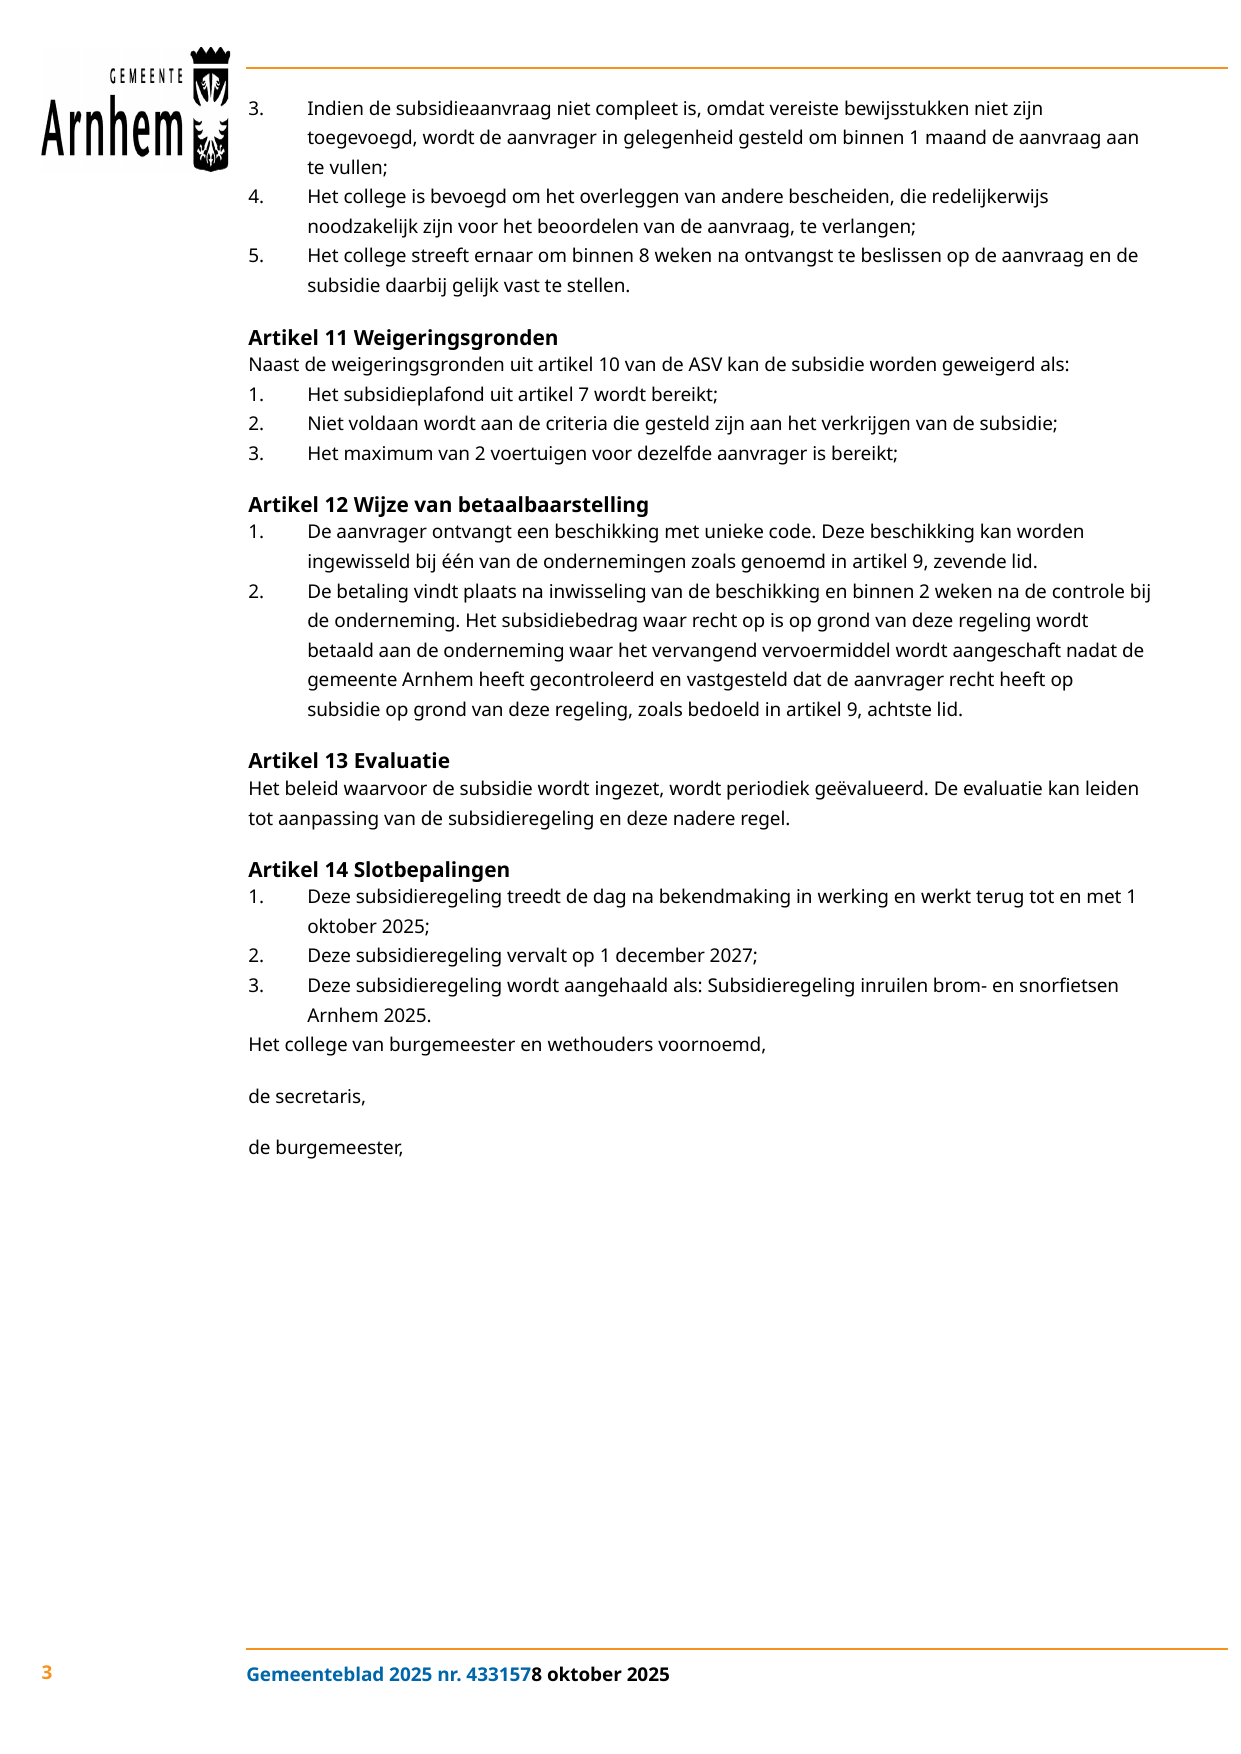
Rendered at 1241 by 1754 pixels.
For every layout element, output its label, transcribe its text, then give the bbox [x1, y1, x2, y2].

text Artikel 13 Evaluatie [248, 747, 1152, 775]
picture [41, 47, 231, 172]
text Artikel 14 Slotbepalingen [248, 855, 1152, 883]
list Deze subsidieregeling wordt aangehaald als: Subsidieregeling inruilen brom- en snorfietsen Arnhem 2025. [248, 972, 1152, 1028]
text de burgemeester, [248, 1134, 1152, 1160]
list De aanvrager ontvangt een beschikking met unieke code. Deze beschikking kan worden ingewisseld bij één van de ondernemingen zoals genoemd in artikel 9, zevende lid. [248, 519, 1152, 574]
list De betaling vindt plaats na inwisseling van de beschikking en binnen 2 weken na de controle bij de onderneming. Het subsidiebedrag waar recht op is op grond van deze regeling wordt betaald aan de onderneming waar het vervangend vervoermiddel wordt aangeschaft nadat de gemeente Arnhem heeft gecontroleerd en vastgesteld dat de aanvrager recht heeft op subsidie op grond van deze regeling, zoals bedoeld in artikel 9, achtste lid. [248, 578, 1152, 722]
list Het maximum van 2 voertuigen voor dezelfde aanvrager is bereikt; [248, 440, 1152, 466]
text Naast de weigeringsgronden uit artikel 10 van de ASV kan de subsidie worden geweigerd als: [248, 351, 1152, 377]
list Indien de subsidieaanvraag niet compleet is, omdat vereiste bewijsstukken niet zijn toegevoegd, wordt de aanvrager in gelegenheid gesteld om binnen 1 maand de aanvraag aan te vullen; [248, 95, 1152, 180]
text Het beleid waarvoor de subsidie wordt ingezet, wordt periodiek geëvalueerd. De evaluatie kan leiden tot aanpassing van de subsidieregeling en deze nadere regel. [248, 775, 1152, 830]
text Het college van burgemeester en wethouders voornoemd, [248, 1031, 1152, 1057]
list Het subsidieplafond uit artikel 7 wordt bereikt; [248, 381, 1152, 406]
list Deze subsidieregeling treedt de dag na bekendmaking in werking en werkt terug tot en met 1 oktober 2025; [248, 883, 1152, 939]
text Artikel 12 Wijze van betaalbaarstelling [248, 490, 1152, 519]
text de secretaris, [248, 1083, 1152, 1109]
list Het college is bevoegd om het overleggen van andere bescheiden, die redelijkerwijs noodzakelijk zijn voor het beoordelen van de aanvraag, te verlangen; [248, 183, 1152, 239]
list Het college streeft ernaar om binnen 8 weken na ontvangst te beslissen op de aanvraag en de subsidie daarbij gelijk vast te stellen. [248, 243, 1152, 298]
text Artikel 11 Weigeringsgronden [248, 323, 1152, 351]
list Niet voldaan wordt aan de criteria die gesteld zijn aan het verkrijgen van de subsidie; [248, 410, 1152, 436]
list Deze subsidieregeling vervalt op 1 december 2027; [248, 943, 1152, 968]
